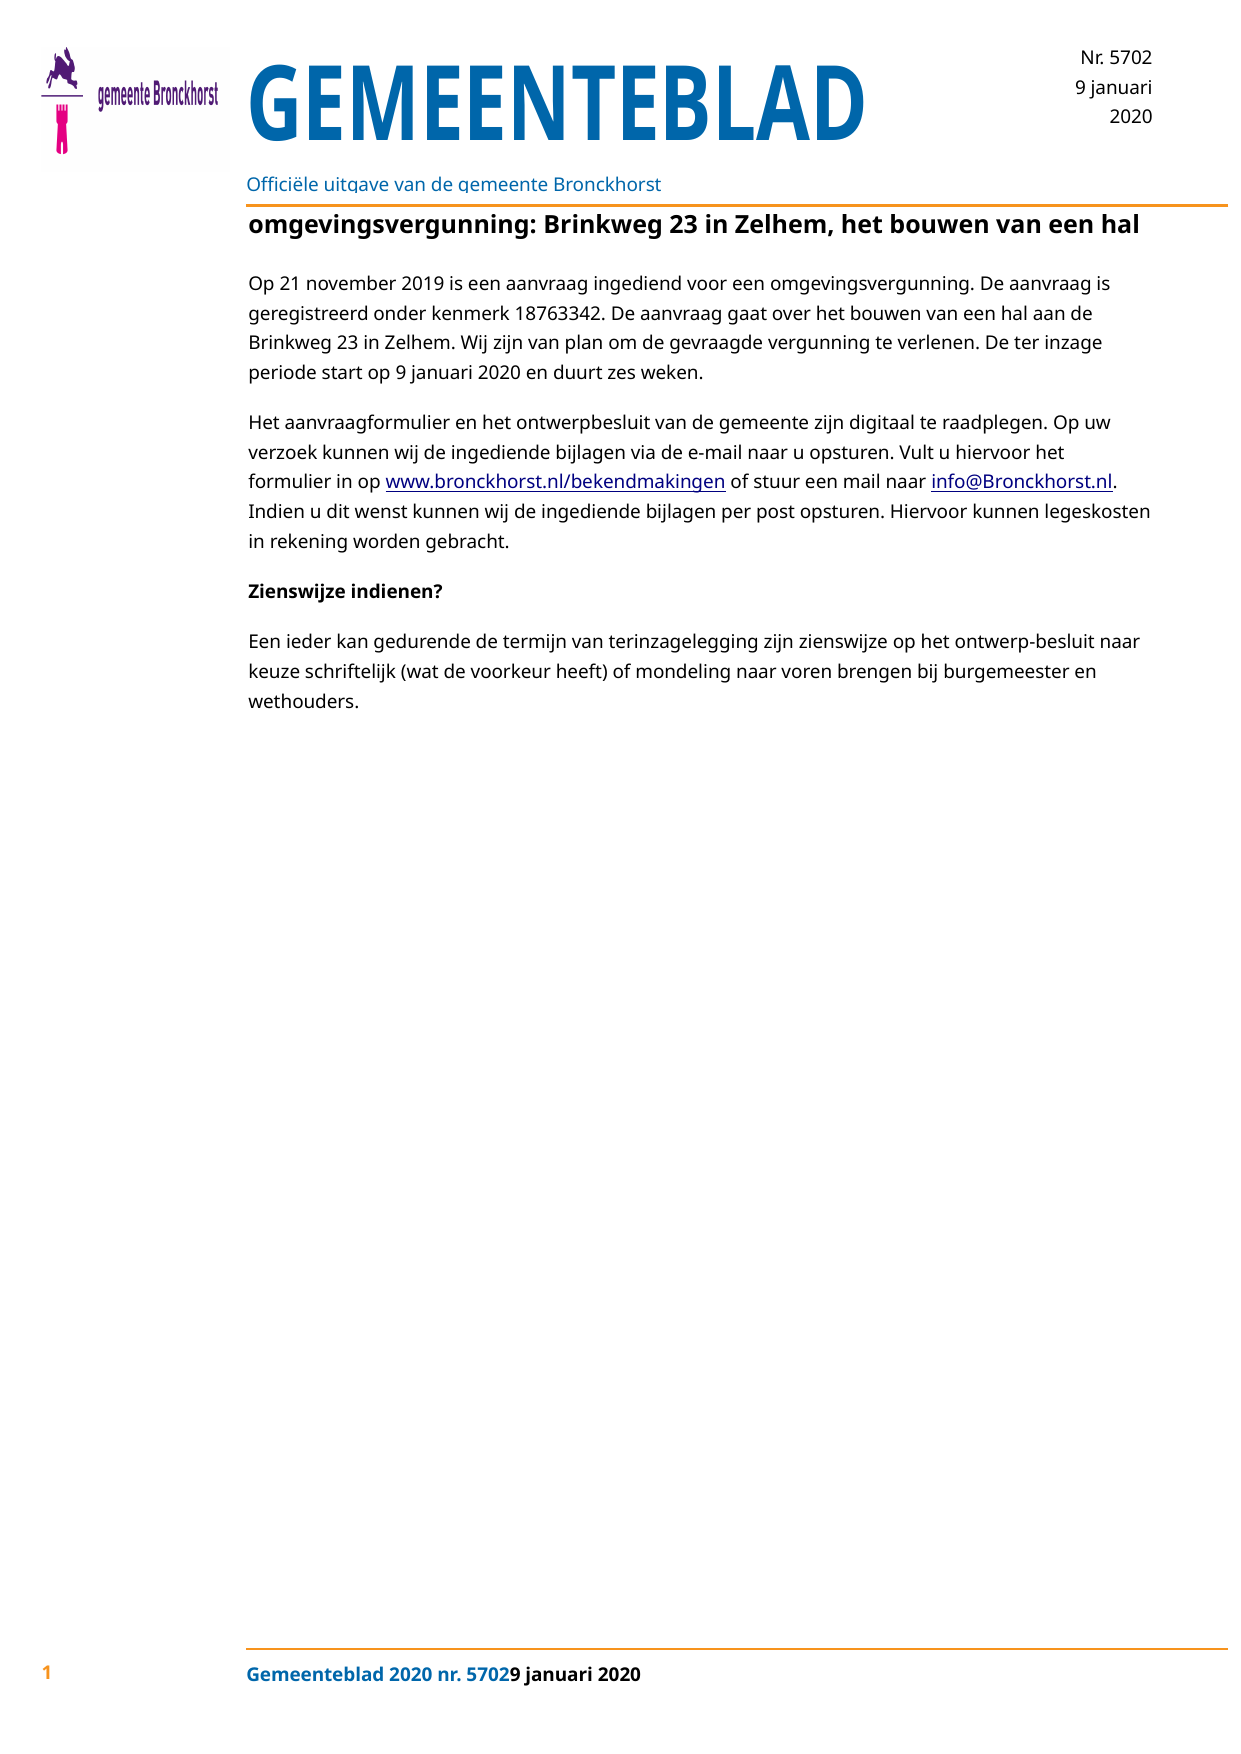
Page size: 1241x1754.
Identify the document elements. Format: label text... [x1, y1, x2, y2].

text Op 21 november 2019 is een aanvraag ingediend voor een omgevingsvergunning. De aanvraag is geregistreerd onder kenmerk 18763342. De aanvraag gaat over het bouwen van een hal aan de Brinkweg 23 in Zelhem. Wij zijn van plan om de gevraagde vergunning te verlenen. De ter inzage periode start op 9 januari 2020 en duurt zes weken. [248, 270, 1152, 385]
text Zienswijze indienen? [248, 578, 1152, 604]
text Een ieder kan gedurende de termijn van terinzagelegging zijn zienswijze op het ontwerp-besluit naar keuze schriftelijk (wat de voorkeur heeft) of mondeling naar voren brengen bij burgemeester en wethouders. [248, 629, 1152, 713]
picture [41, 47, 231, 172]
text Het aanvraagformulier en het ontwerpbesluit van de gemeente zijn digitaal te raadplegen. Op uw verzoek kunnen wij de ingediende bijlagen via de e-mail naar u opsturen. Vult u hiervoor het formulier in op www.bronckhorst.nl/bekendmakingen of stuur een mail naar info@Bronckhorst.nl. Indien u dit wenst kunnen wij de ingediende bijlagen per post opsturen. Hiervoor kunnen legeskosten in rekening worden gebracht. [248, 409, 1152, 553]
text omgevingsvergunning: Brinkweg 23 in Zelhem, het bouwen van een hal [248, 207, 1152, 241]
